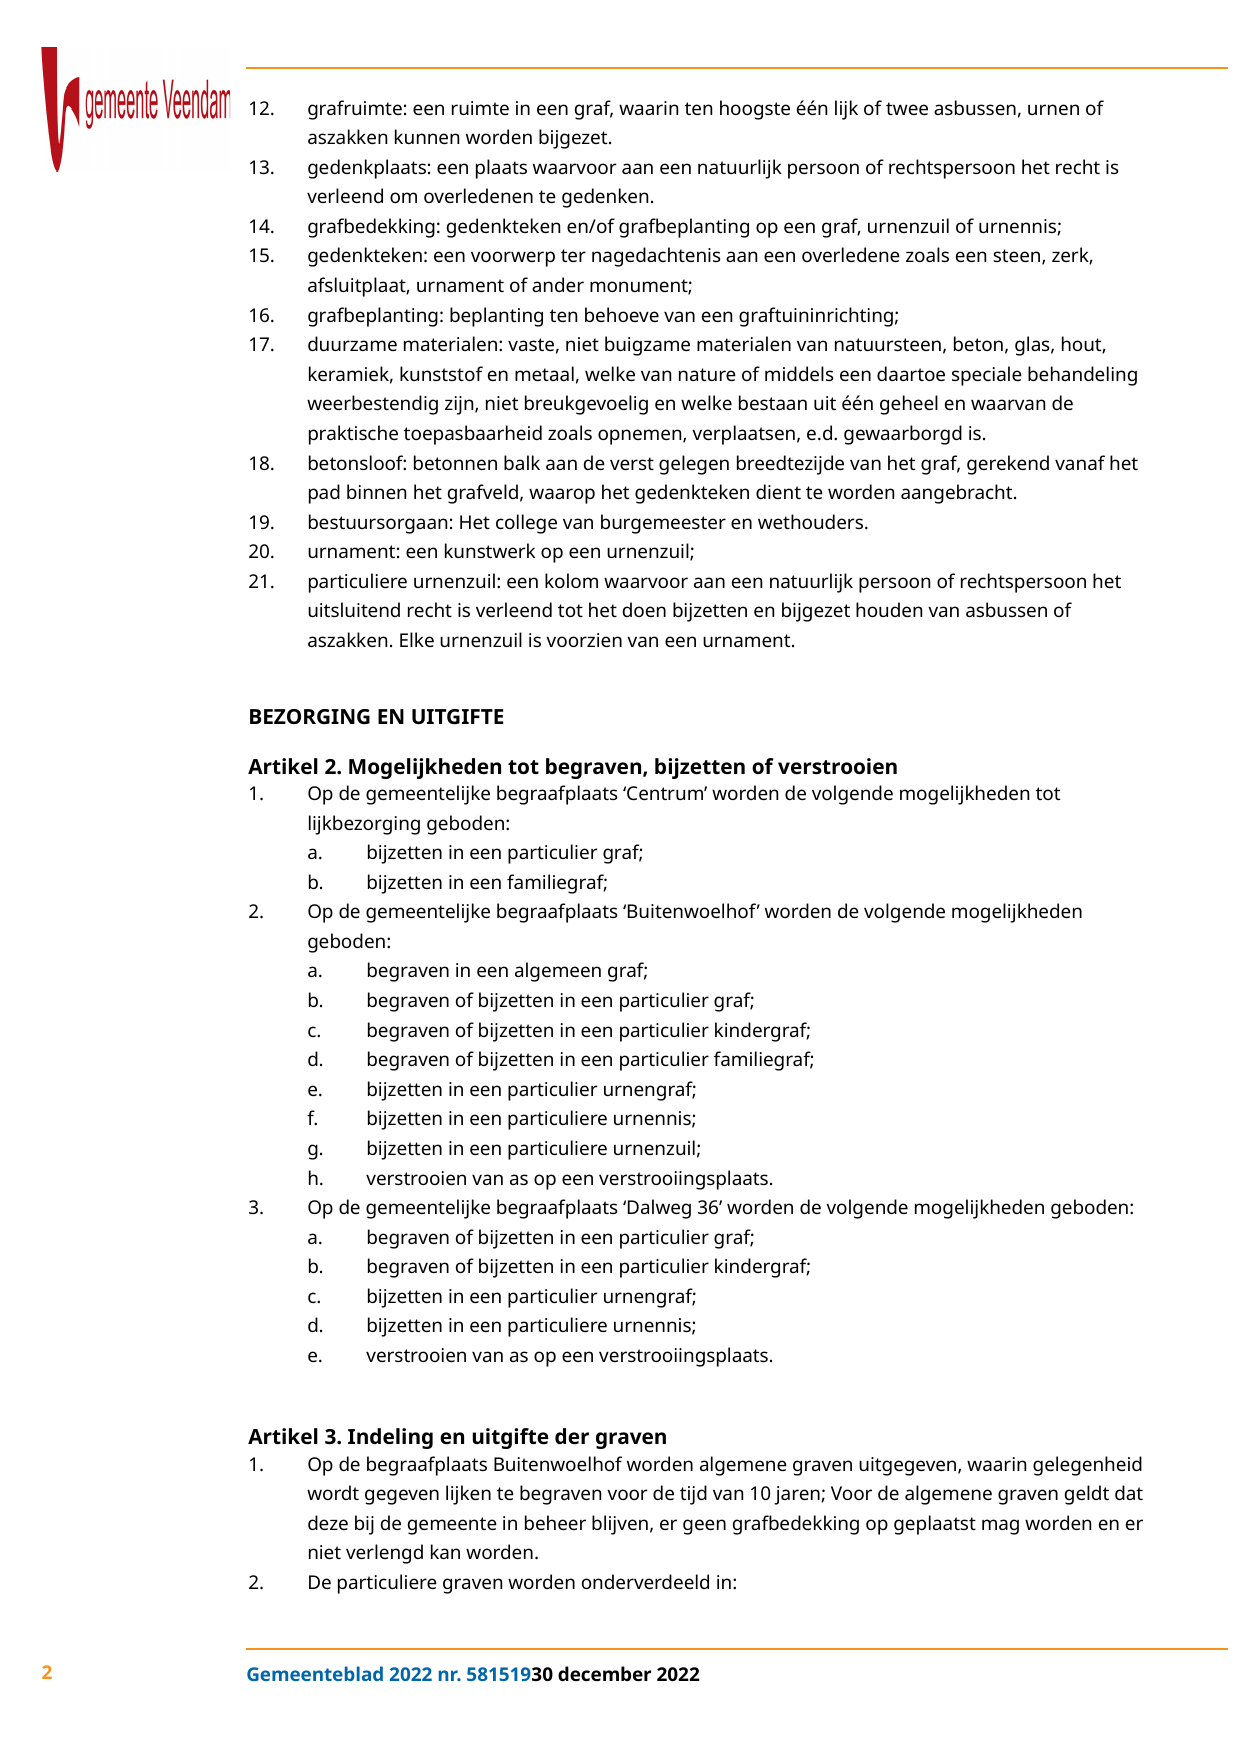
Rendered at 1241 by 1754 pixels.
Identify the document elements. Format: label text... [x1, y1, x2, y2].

list begraven of bijzetten in een particulier graf; [307, 1224, 1152, 1250]
list begraven of bijzetten in een particulier kindergraf; [307, 1017, 1152, 1043]
list grafruimte: een ruimte in een graf, waarin ten hoogste één lijk of twee asbussen, urnen of aszakken kunnen worden bijgezet. [248, 95, 1152, 150]
list bijzetten in een particulier urnengraf; [307, 1076, 1152, 1102]
list Op de gemeentelijke begraafplaats ‘Centrum’ worden de volgende mogelijkheden tot lijkbezorging geboden: [248, 780, 1152, 836]
list begraven in een algemeen graf; [307, 958, 1152, 983]
list Op de begraafplaats Buitenwoelhof worden algemene graven uitgegeven, waarin gelegenheid wordt gegeven lijken te begraven voor de tijd van 10 jaren; Voor de algemene graven geldt dat deze bij de gemeente in beheer blijven, er geen grafbedekking op geplaatst mag worden en er niet verlengd kan worden. [248, 1451, 1152, 1565]
list begraven of bijzetten in een particulier kindergraf; [307, 1253, 1152, 1279]
list gedenkplaats: een plaats waarvoor aan een natuurlijk persoon of rechtspersoon het recht is verleend om overledenen te gedenken. [248, 154, 1152, 209]
list urnament: een kunstwerk op een urnenzuil; [248, 538, 1152, 564]
list bijzetten in een familiegraf; [307, 869, 1152, 895]
list bestuursorgaan: Het college van burgemeester en wethouders. [248, 509, 1152, 535]
list bijzetten in een particuliere urnenzuil; [307, 1135, 1152, 1161]
text Artikel 3. Indeling en uitgifte der graven [248, 1422, 1152, 1451]
list particuliere urnenzuil: een kolom waarvoor aan een natuurlijk persoon of rechtspersoon het uitsluitend recht is verleend tot het doen bijzetten en bijgezet houden van asbussen of aszakken. Elke urnenzuil is voorzien van een urnament. [248, 568, 1152, 653]
list duurzame materialen: vaste, niet buigzame materialen van natuursteen, beton, glas, hout, keramiek, kunststof en metaal, welke van nature of middels een daartoe speciale behandeling weerbestendig zijn, niet breukgevoelig en welke bestaan uit één geheel en waarvan de praktische toepasbaarheid zoals opnemen, verplaatsen, e.d. gewaarborgd is. [248, 331, 1152, 446]
list verstrooien van as op een verstrooiingsplaats. [307, 1342, 1152, 1368]
list bijzetten in een particulier urnengraf; [307, 1283, 1152, 1309]
list verstrooien van as op een verstrooiingsplaats. [307, 1165, 1152, 1191]
list gedenkteken: een voorwerp ter nagedachtenis aan een overledene zoals een steen, zerk, afsluitplaat, urnament of ander monument; [248, 243, 1152, 298]
list Op de gemeentelijke begraafplaats ‘Dalweg 36’ worden de volgende mogelijkheden geboden: [248, 1194, 1152, 1220]
list bijzetten in een particulier graf; [307, 839, 1152, 865]
list De particuliere graven worden onderverdeeld in: [248, 1569, 1152, 1595]
list Op de gemeentelijke begraafplaats ‘Buitenwoelhof’ worden de volgende mogelijkheden geboden: [248, 898, 1152, 954]
text BEZORGING EN UITGIFTE [248, 702, 1152, 731]
list bijzetten in een particuliere urnennis; [307, 1313, 1152, 1338]
list begraven of bijzetten in een particulier familiegraf; [307, 1046, 1152, 1072]
list grafbeplanting: beplanting ten behoeve van een graftuininrichting; [248, 302, 1152, 328]
list bijzetten in een particuliere urnennis; [307, 1106, 1152, 1131]
list betonsloof: betonnen balk aan de verst gelegen breedtezijde van het graf, gerekend vanaf het pad binnen het grafveld, waarop het gedenkteken dient te worden aangebracht. [248, 450, 1152, 505]
list begraven of bijzetten in een particulier graf; [307, 987, 1152, 1013]
list grafbedekking: gedenkteken en/of grafbeplanting op een graf, urnenzuil of urnennis; [248, 213, 1152, 239]
picture [41, 47, 231, 172]
text Artikel 2. Mogelijkheden tot begraven, bijzetten of verstrooien [248, 752, 1152, 780]
